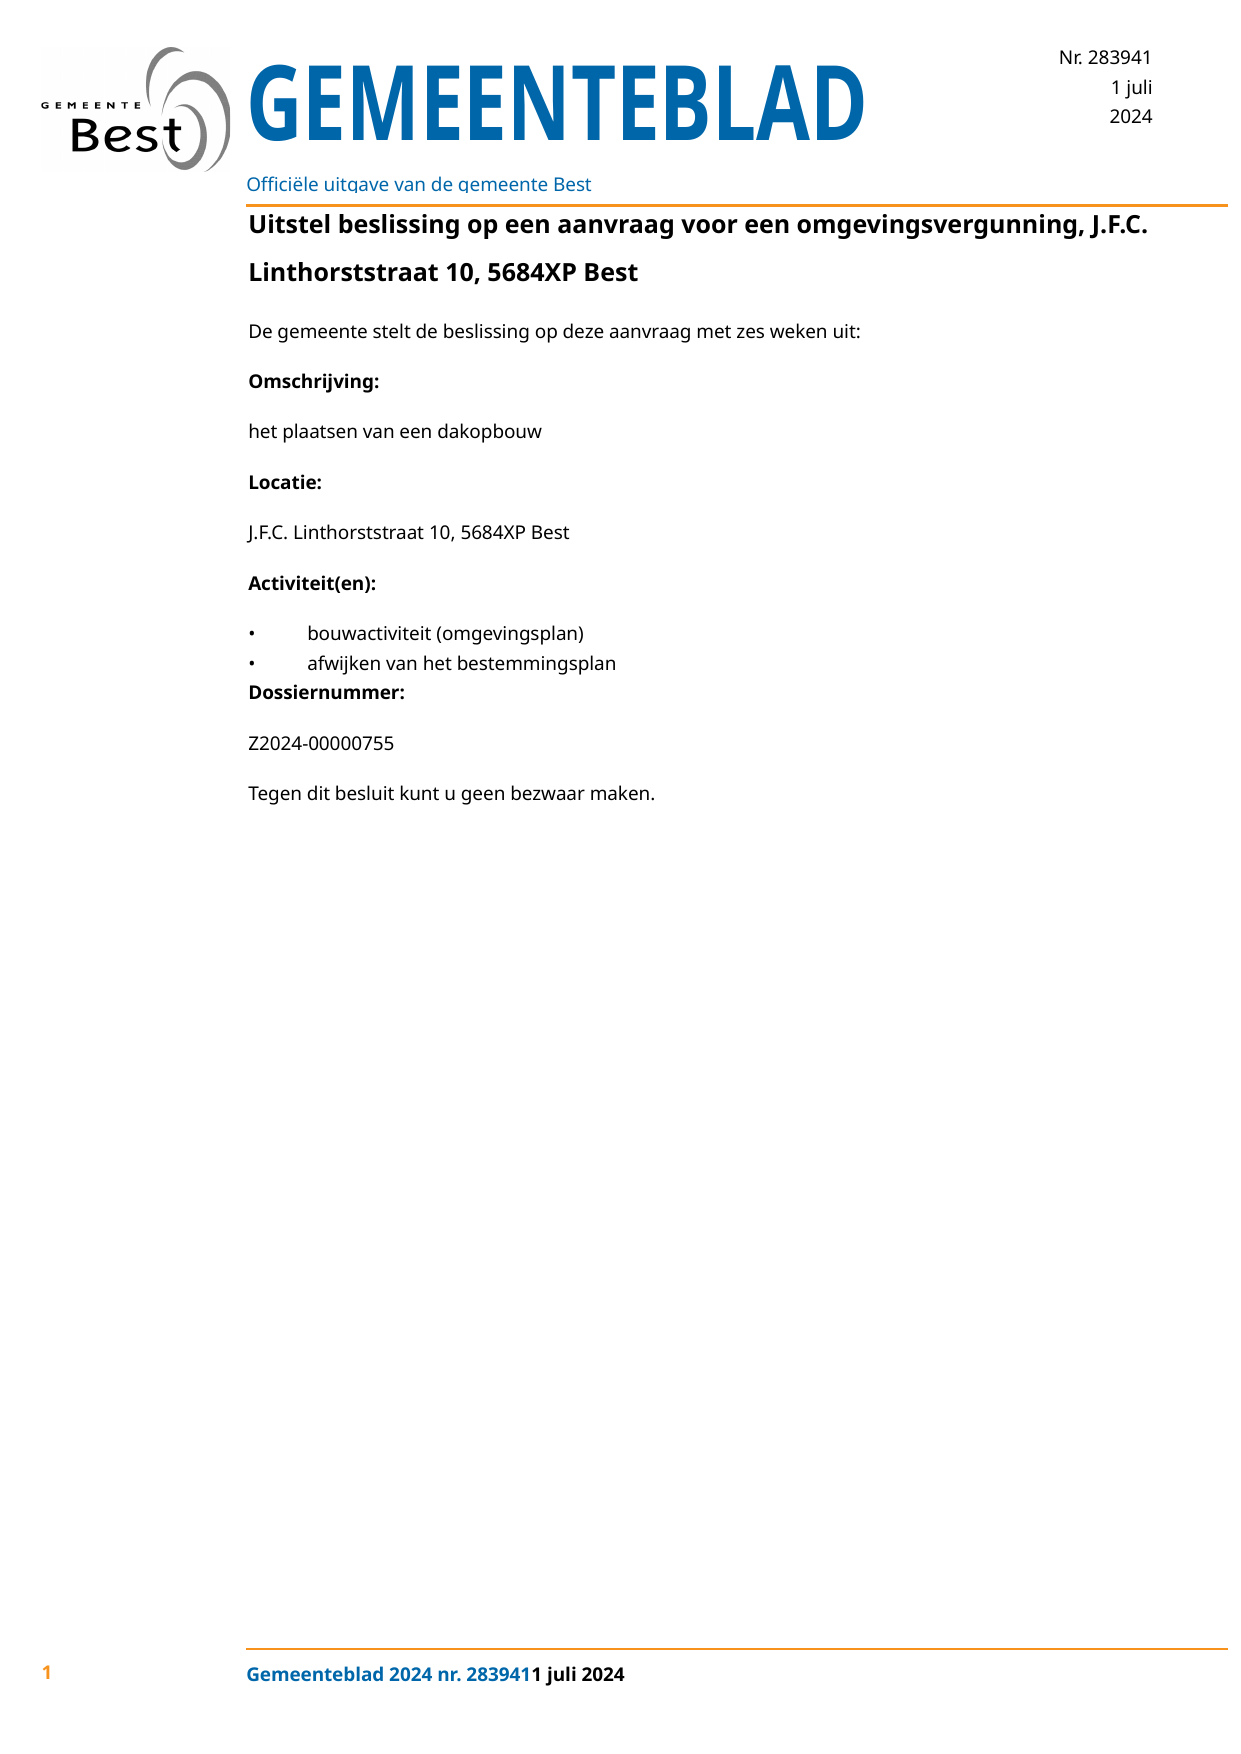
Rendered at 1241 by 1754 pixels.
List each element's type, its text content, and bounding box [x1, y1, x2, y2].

text Activiteit(en): [248, 570, 1152, 596]
text De gemeente stelt de beslissing op deze aanvraag met zes weken uit: [248, 318, 1152, 344]
text het plaatsen van een dakopbouw [248, 419, 1152, 444]
text J.F.C. Linthorststraat 10, 5684XP Best [248, 519, 1152, 545]
text Locatie: [248, 469, 1152, 495]
list bouwactiviteit (omgevingsplan) [248, 620, 1152, 646]
text Z2024-00000755 [248, 730, 1152, 756]
text Omschrijving: [248, 368, 1152, 394]
text Dossiernummer: [248, 679, 1152, 705]
list afwijken van het bestemmingsplan [248, 650, 1152, 676]
text Tegen dit besluit kunt u geen bezwaar maken. [248, 780, 1152, 806]
text Uitstel beslissing op een aanvraag voor een omgevingsvergunning, J.F.C. Linthorststraat 10, 5684XP Best [248, 207, 1152, 288]
picture [41, 47, 231, 172]
